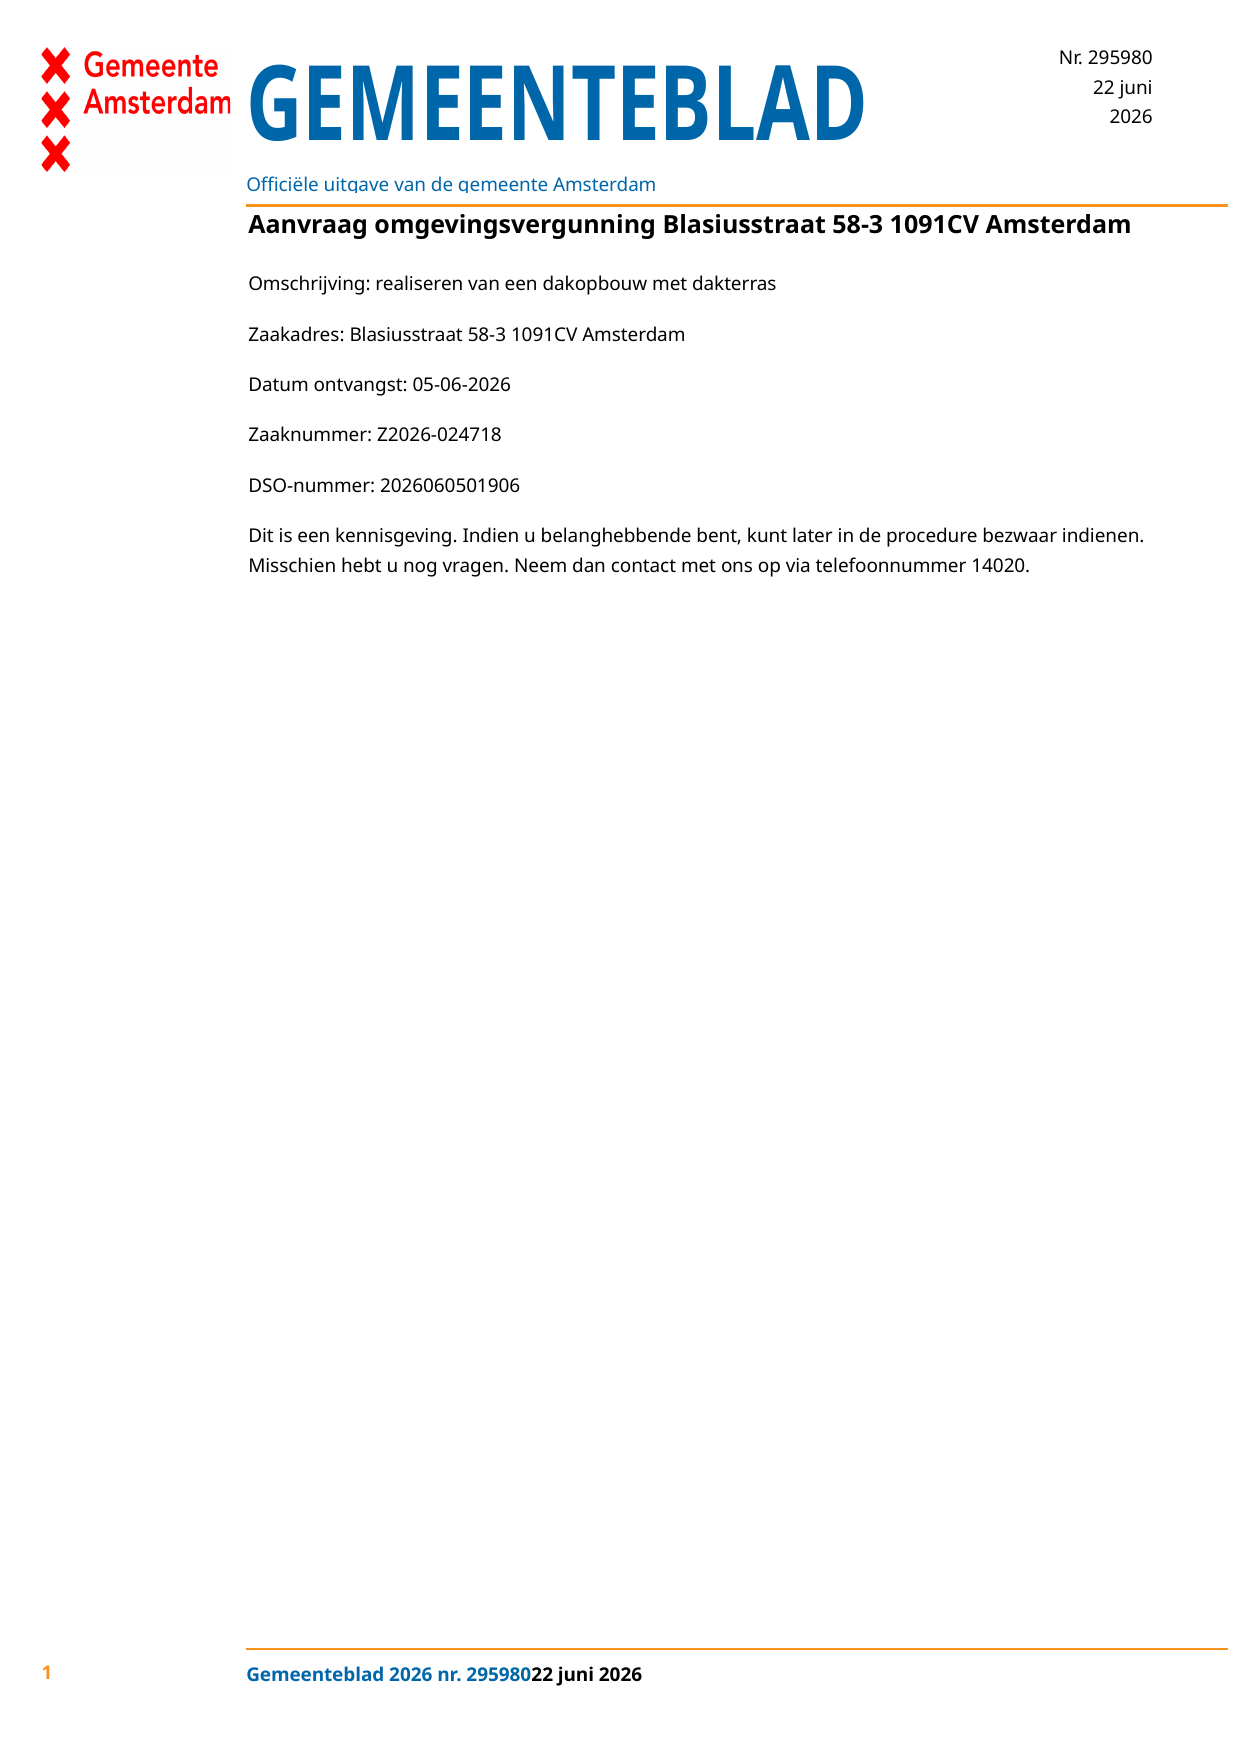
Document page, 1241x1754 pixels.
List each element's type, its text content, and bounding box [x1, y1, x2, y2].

text Zaaknummer: Z2026-024718 [248, 422, 1152, 447]
text Aanvraag omgevingsvergunning Blasiusstraat 58-3 1091CV Amsterdam [248, 207, 1152, 241]
picture [41, 47, 231, 172]
text DSO-nummer: 2026060501906 [248, 472, 1152, 498]
text Omschrijving: realiseren van een dakopbouw met dakterras [248, 270, 1152, 296]
text Dit is een kennisgeving. Indien u belanghebbende bent, kunt later in de procedure bezwaar indienen. Misschien hebt u nog vragen. Neem dan contact met ons op via telefoonnummer 14020. [248, 522, 1152, 578]
text Zaakadres: Blasiusstraat 58-3 1091CV Amsterdam [248, 321, 1152, 346]
text Datum ontvangst: 05-06-2026 [248, 371, 1152, 397]
